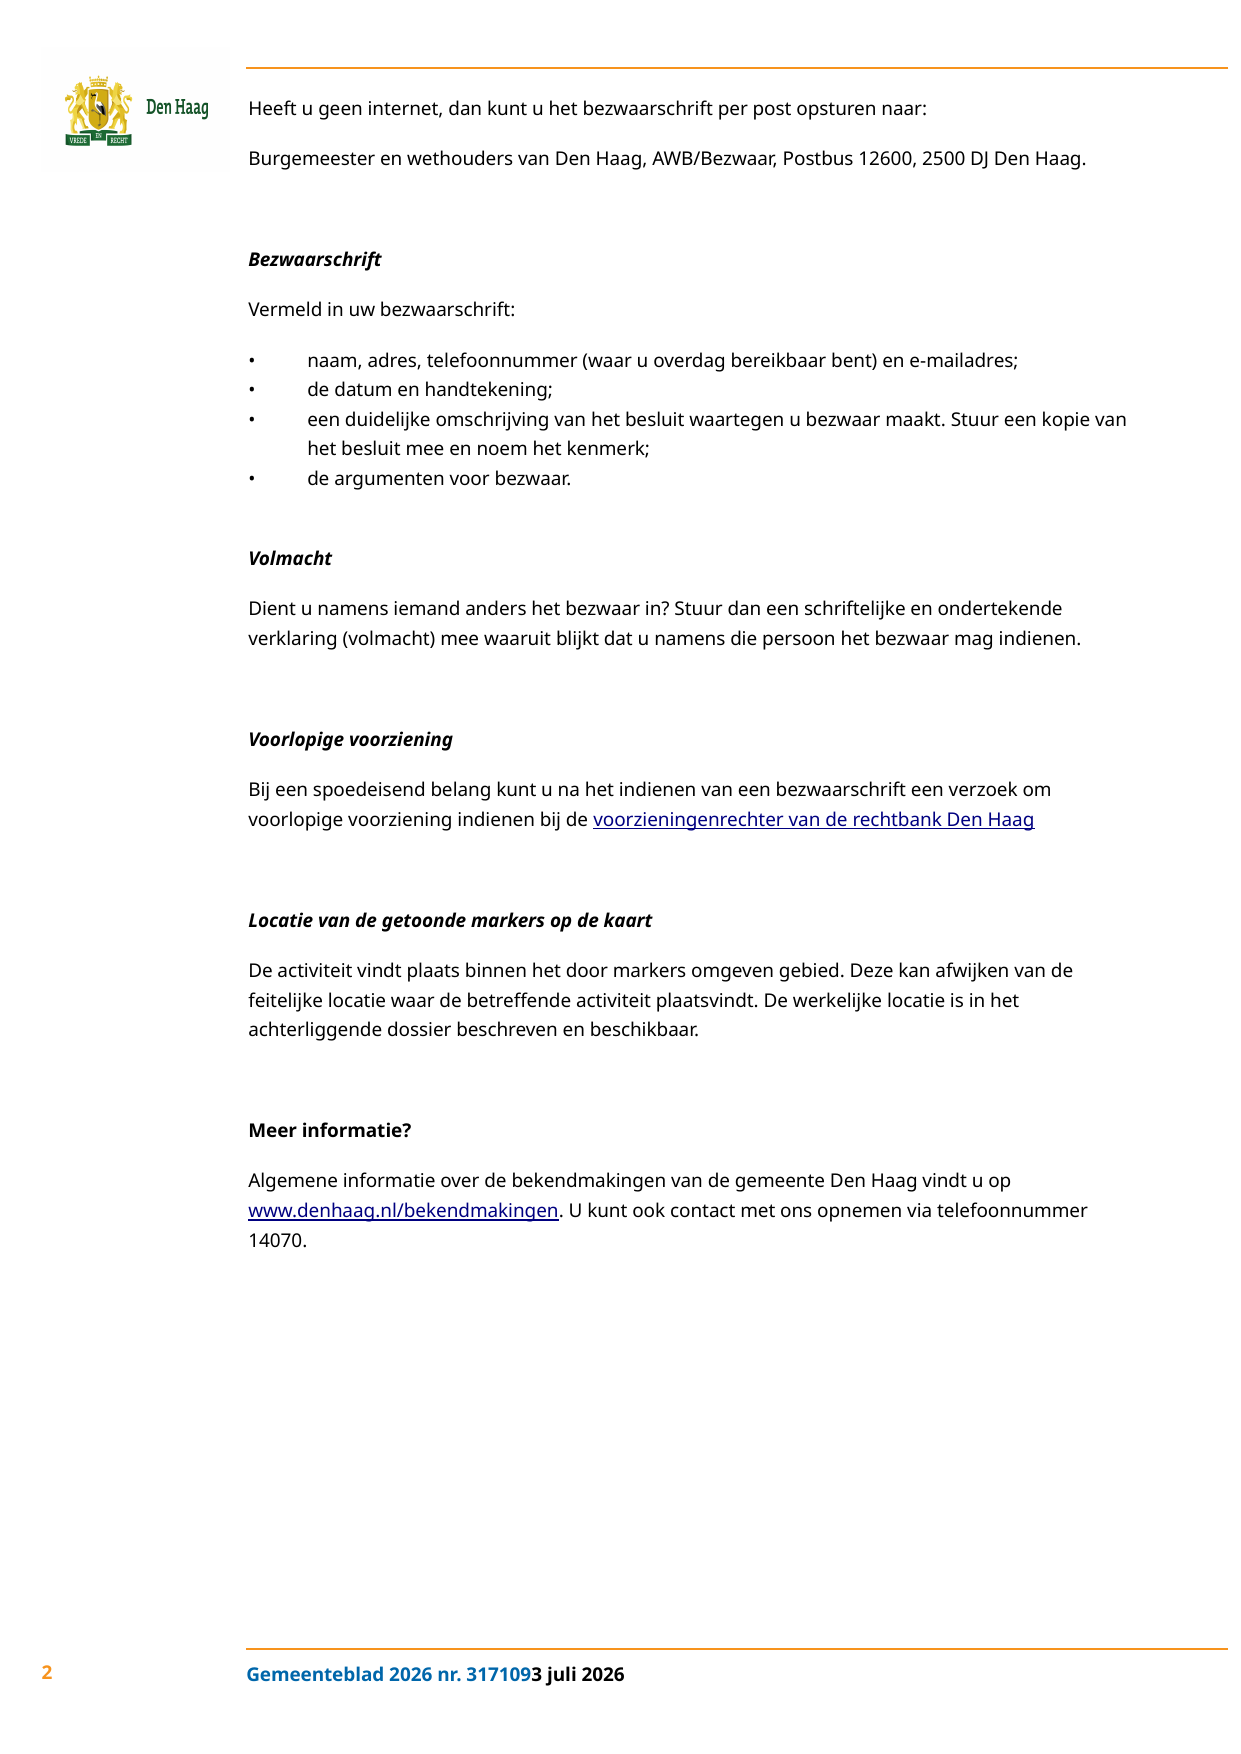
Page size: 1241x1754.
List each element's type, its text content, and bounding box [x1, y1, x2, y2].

text Bij een spoedeisend belang kunt u na het indienen van een bezwaarschrift een verzoek om voorlopige voorziening indienen bij de voorzieningenrechter van de rechtbank Den Haag [248, 776, 1152, 832]
text Bezwaarschrift [248, 246, 1152, 272]
list de argumenten voor bezwaar. [248, 465, 1152, 491]
text Burgemeester en wethouders van Den Haag, AWB/Bezwaar, Postbus 12600, 2500 DJ Den Haag. [248, 145, 1152, 171]
text De activiteit vindt plaats binnen het door markers omgeven gebied. Deze kan afwijken van de feitelijke locatie waar de betreffende activiteit plaatsvindt. De werkelijke locatie is in het achterliggende dossier beschreven en beschikbaar. [248, 957, 1152, 1042]
text Vermeld in uw bezwaarschrift: [248, 296, 1152, 322]
list de datum en handtekening; [248, 376, 1152, 402]
text Volmacht [248, 545, 1152, 571]
list een duidelijke omschrijving van het besluit waartegen u bezwaar maakt. Stuur een kopie van het besluit mee en noem het kenmerk; [248, 406, 1152, 461]
picture [41, 47, 231, 172]
text Dient u namens iemand anders het bezwaar in? Stuur dan een schriftelijke en ondertekende verklaring (volmacht) mee waaruit blijkt dat u namens die persoon het bezwaar mag indienen. [248, 596, 1152, 651]
list naam, adres, telefoonnummer (waar u overdag bereikbaar bent) en e-mailadres; [248, 347, 1152, 373]
text Locatie van de getoonde markers op de kaart [248, 907, 1152, 933]
text Voorlopige voorziening [248, 726, 1152, 752]
text Heeft u geen internet, dan kunt u het bezwaarschrift per post opsturen naar: [248, 95, 1152, 121]
text Algemene informatie over de bekendmakingen van de gemeente Den Haag vindt u op www.denhaag.nl/bekendmakingen. U kunt ook contact met ons opnemen via telefoonnummer 14070. [248, 1168, 1152, 1253]
text Meer informatie? [248, 1117, 1152, 1143]
